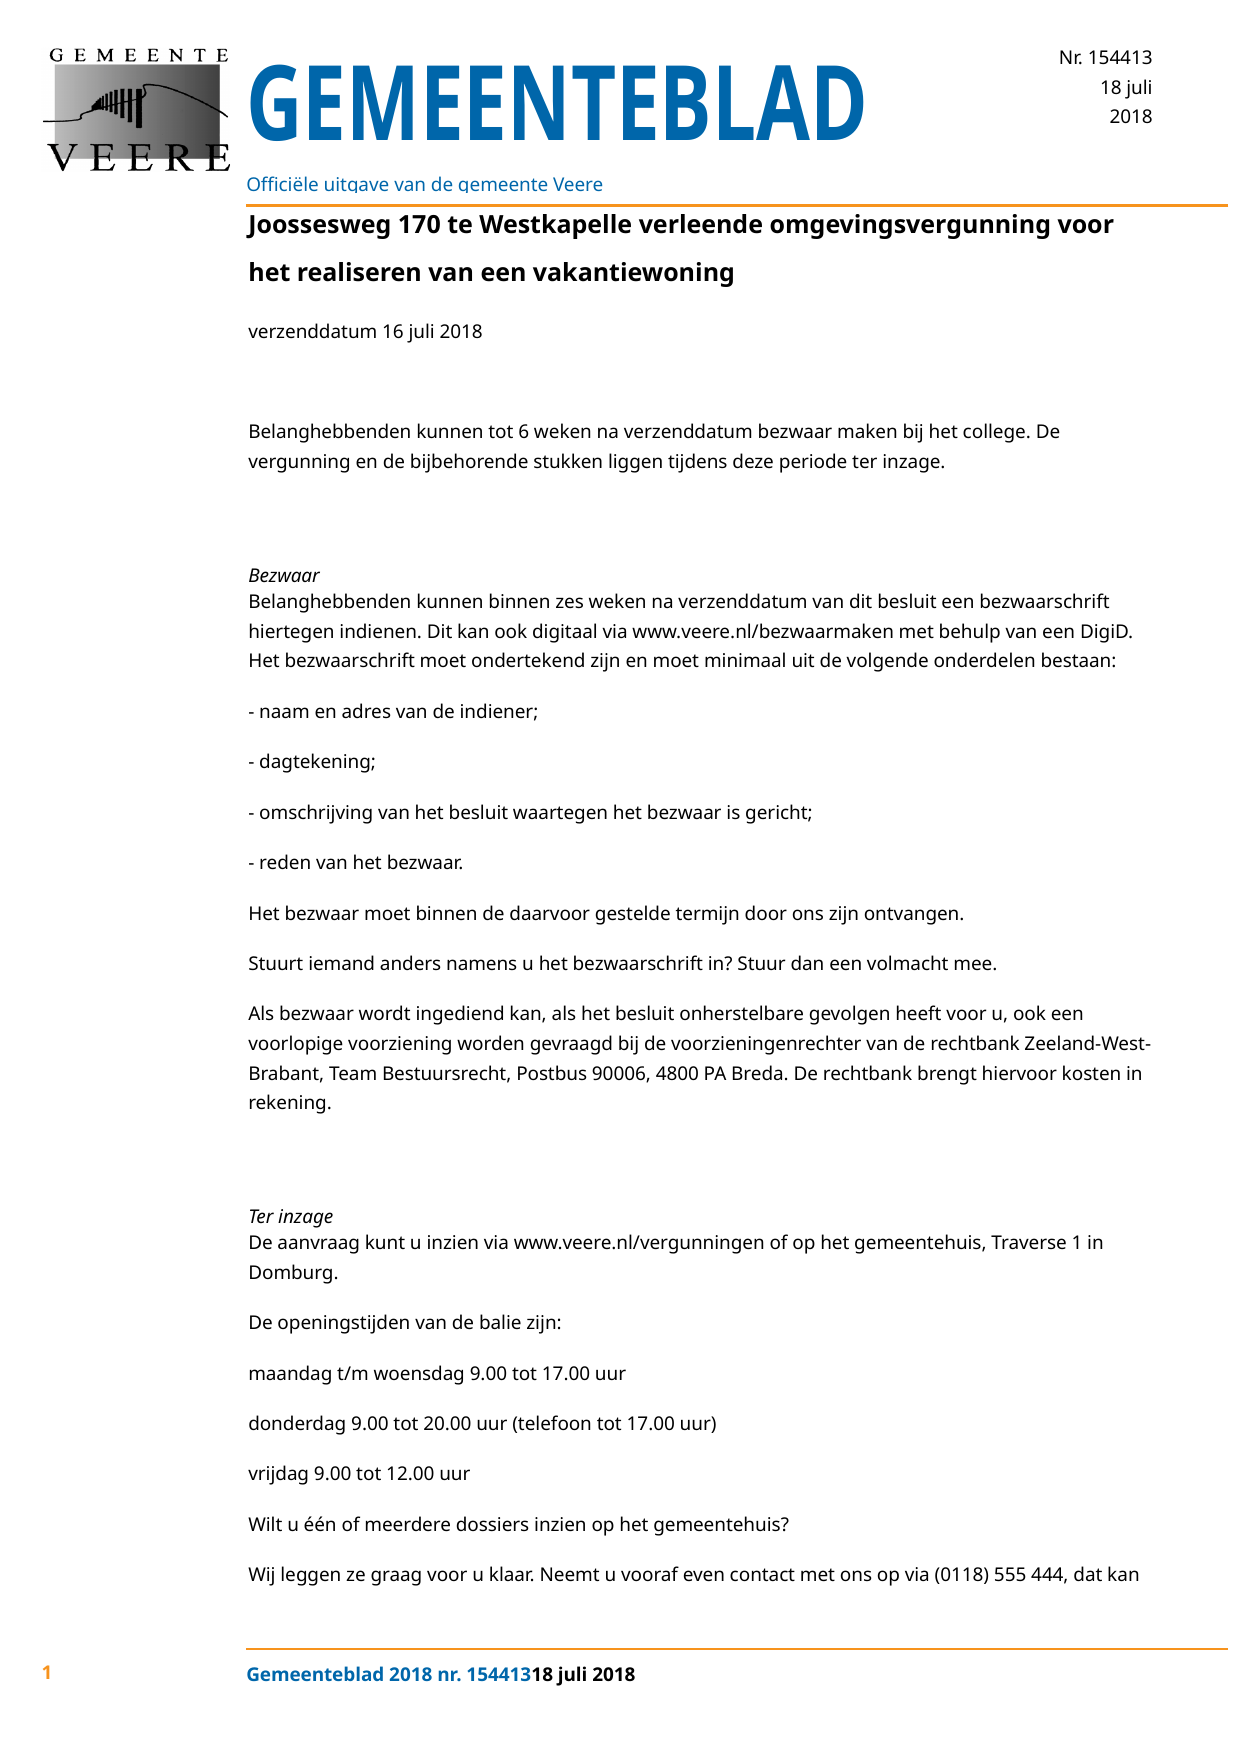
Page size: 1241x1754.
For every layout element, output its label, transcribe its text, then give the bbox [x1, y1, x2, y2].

text - reden van het bezwaar. [248, 849, 1152, 875]
text verzenddatum 16 juli 2018 [248, 318, 1152, 344]
text Het bezwaar moet binnen de daarvoor gestelde termijn door ons zijn ontvangen. [248, 900, 1152, 925]
picture [41, 47, 231, 172]
text Wij leggen ze graag voor u klaar. Neemt u vooraf even contact met ons op via (0118) 555 444, dat kan [248, 1561, 1152, 1587]
text De openingstijden van de balie zijn: [248, 1309, 1152, 1335]
text Als bezwaar wordt ingediend kan, als het besluit onherstelbare gevolgen heeft voor u, ook een voorlopige voorziening worden gevraagd bij de voorzieningenrechter van de rechtbank Zeeland-West-Brabant, Team Bestuursrecht, Postbus 90006, 4800 PA Breda. De rechtbank brengt hiervoor kosten in rekening. [248, 1001, 1152, 1115]
text vrijdag 9.00 tot 12.00 uur [248, 1461, 1152, 1486]
text - omschrijving van het besluit waartegen het bezwaar is gericht; [248, 799, 1152, 824]
text donderdag 9.00 tot 20.00 uur (telefoon tot 17.00 uur) [248, 1410, 1152, 1436]
text Joossesweg 170 te Westkapelle verleende omgevingsvergunning voor het realiseren van een vakantiewoning [248, 207, 1152, 288]
text Belanghebbenden kunnen tot 6 weken na verzenddatum bezwaar maken bij het college. De vergunning en de bijbehorende stukken liggen tijdens deze periode ter inzage. [248, 419, 1152, 474]
text Stuurt iemand anders namens u het bezwaarschrift in? Stuur dan een volmacht mee. [248, 950, 1152, 976]
text maandag t/m woensdag 9.00 tot 17.00 uur [248, 1360, 1152, 1386]
text - dagtekening; [248, 748, 1152, 774]
text De aanvraag kunt u inzien via www.veere.nl/vergunningen of op het gemeentehuis, Traverse 1 in Domburg. [248, 1229, 1152, 1285]
text Belanghebbenden kunnen binnen zes weken na verzenddatum van dit besluit een bezwaarschrift hiertegen indienen. Dit kan ook digitaal via www.veere.nl/bezwaarmaken met behulp van een DigiD. Het bezwaarschrift moet ondertekend zijn en moet minimaal uit de volgende onderdelen bestaan: [248, 588, 1152, 673]
text Bezwaar [248, 563, 1152, 588]
text Wilt u één of meerdere dossiers inzien op het gemeentehuis? [248, 1511, 1152, 1537]
text - naam en adres van de indiener; [248, 698, 1152, 724]
text Ter inzage [248, 1204, 1152, 1229]
